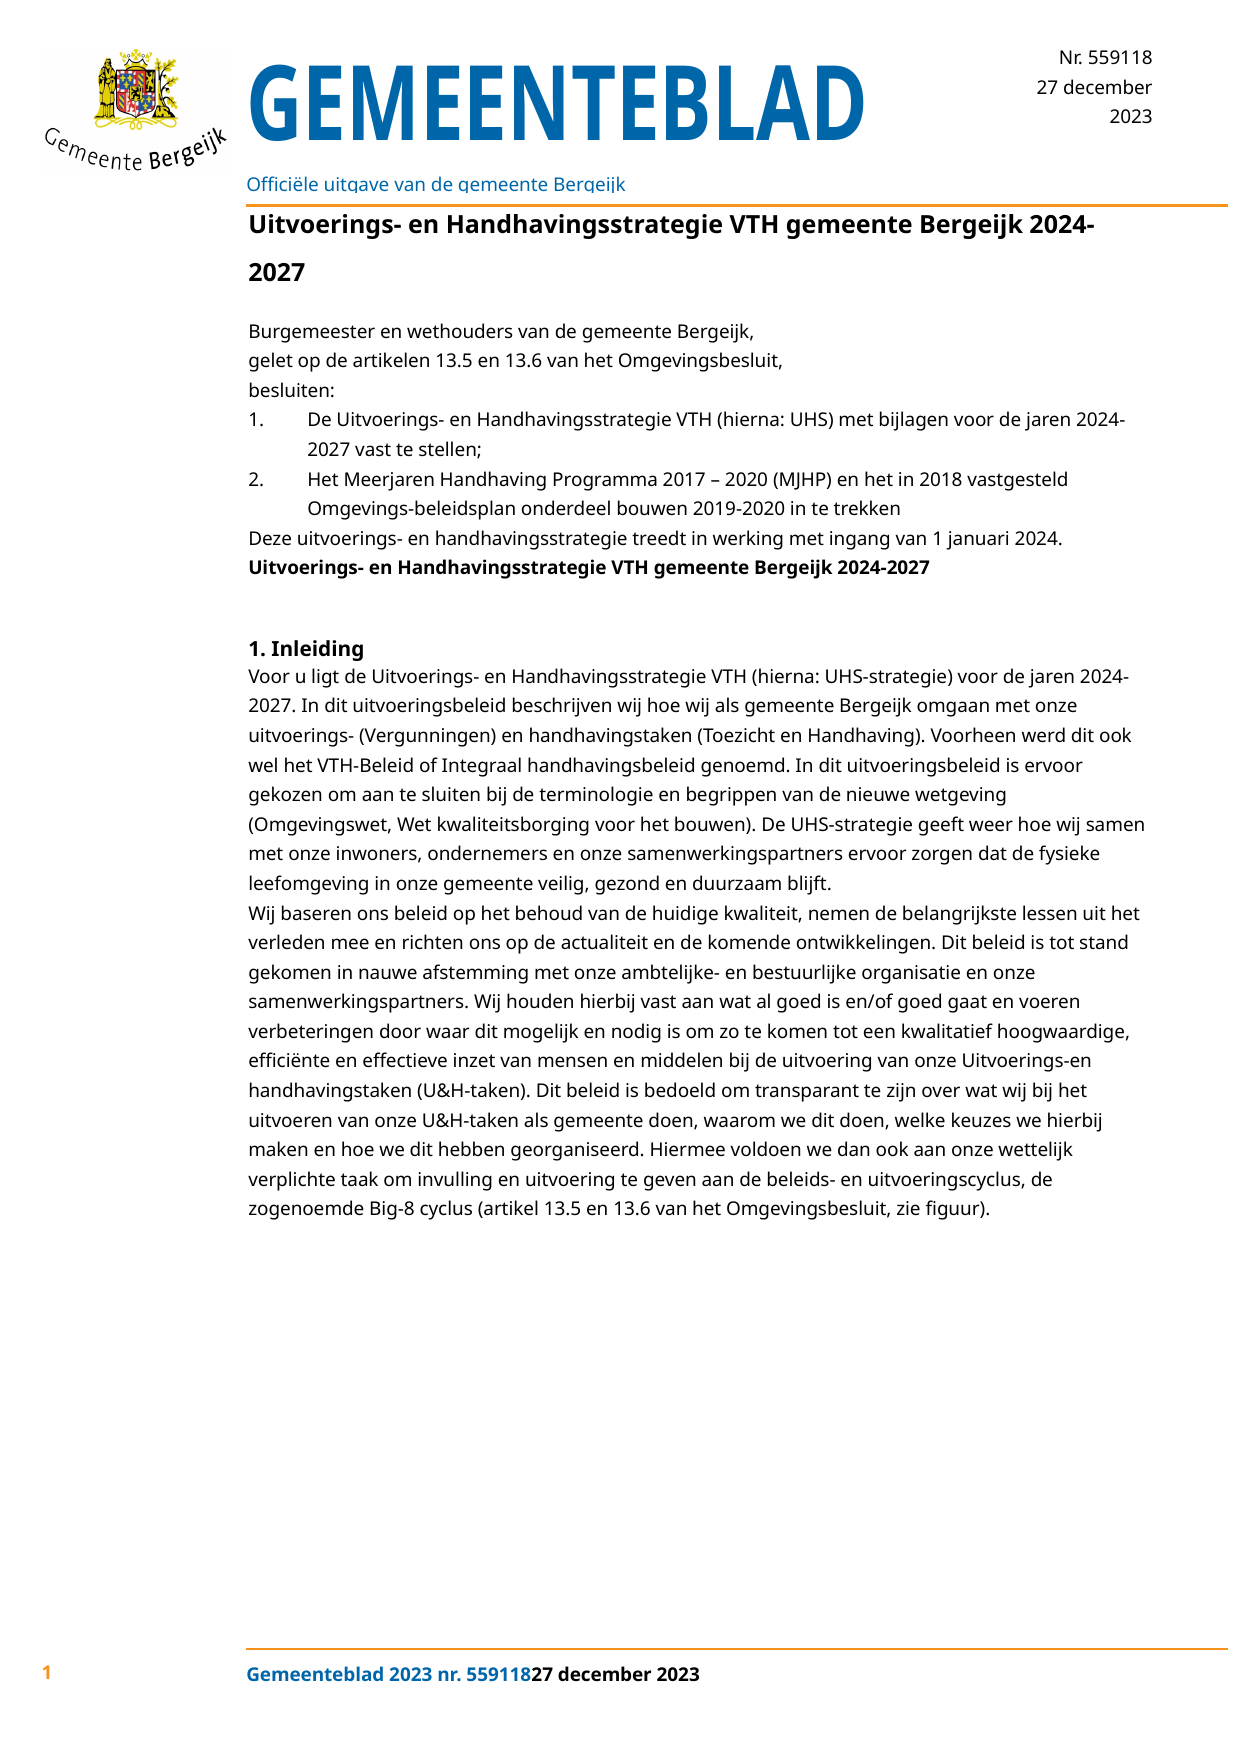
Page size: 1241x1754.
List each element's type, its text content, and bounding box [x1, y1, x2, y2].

text Voor u ligt de Uitvoerings- en Handhavingsstrategie VTH (hierna: UHS-strategie) voor de jaren 2024-2027. In dit uitvoeringsbeleid beschrijven wij hoe wij als gemeente Bergeijk omgaan met onze uitvoerings- (Vergunningen) en handhavingstaken (Toezicht en Handhaving). Voorheen werd dit ook wel het VTH-Beleid of Integraal handhavingsbeleid genoemd. In dit uitvoeringsbeleid is ervoor gekozen om aan te sluiten bij de terminologie en begrippen van de nieuwe wetgeving (Omgevingswet, Wet kwaliteitsborging voor het bouwen). De UHS-strategie geeft weer hoe wij samen met onze inwoners, ondernemers en onze samenwerkingspartners ervoor zorgen dat de fysieke leefomgeving in onze gemeente veilig, gezond en duurzaam blijft. [248, 663, 1152, 896]
text gelet op de artikelen 13.5 en 13.6 van het Omgevingsbesluit, [248, 347, 1152, 373]
text Uitvoerings- en Handhavingsstrategie VTH gemeente Bergeijk 2024-2027 [248, 207, 1152, 288]
text 1. Inleiding [248, 634, 1152, 663]
text Wij baseren ons beleid op het behoud van de huidige kwaliteit, nemen de belangrijkste lessen uit het verleden mee en richten ons op de actualiteit en de komende ontwikkelingen. Dit beleid is tot stand gekomen in nauwe afstemming met onze ambtelijke- en bestuurlijke organisatie en onze samenwerkingspartners. Wij houden hierbij vast aan wat al goed is en/of goed gaat en voeren verbeteringen door waar dit mogelijk en nodig is om zo te komen tot een kwalitatief hoogwaardige, efficiënte en effectieve inzet van mensen en middelen bij de uitvoering van onze Uitvoerings-en handhavingstaken (U&H-taken). Dit beleid is bedoeld om transparant te zijn over wat wij bij het uitvoeren van onze U&H-taken als gemeente doen, waarom we dit doen, welke keuzes we hierbij maken en hoe we dit hebben georganiseerd. Hiermee voldoen we dan ook aan onze wettelijk verplichte taak om invulling en uitvoering te geven aan de beleids- en uitvoeringscyclus, de zogenoemde Big-8 cyclus (artikel 13.5 en 13.6 van het Omgevingsbesluit, zie figuur). [248, 900, 1152, 1221]
text Burgemeester en wethouders van de gemeente Bergeijk, [248, 318, 1152, 344]
list Het Meerjaren Handhaving Programma 2017 – 2020 (MJHP) en het in 2018 vastgesteld Omgevings-beleidsplan onderdeel bouwen 2019-2020 in te trekken [248, 466, 1152, 521]
text Uitvoerings- en Handhavingsstrategie VTH gemeente Bergeijk 2024-2027 [248, 554, 1152, 580]
text besluiten: [248, 377, 1152, 403]
list De Uitvoerings- en Handhavingsstrategie VTH (hierna: UHS) met bijlagen voor de jaren 2024-2027 vast te stellen; [248, 407, 1152, 462]
picture [41, 47, 231, 172]
text Deze uitvoerings- en handhavingsstrategie treedt in werking met ingang van 1 januari 2024. [248, 525, 1152, 551]
